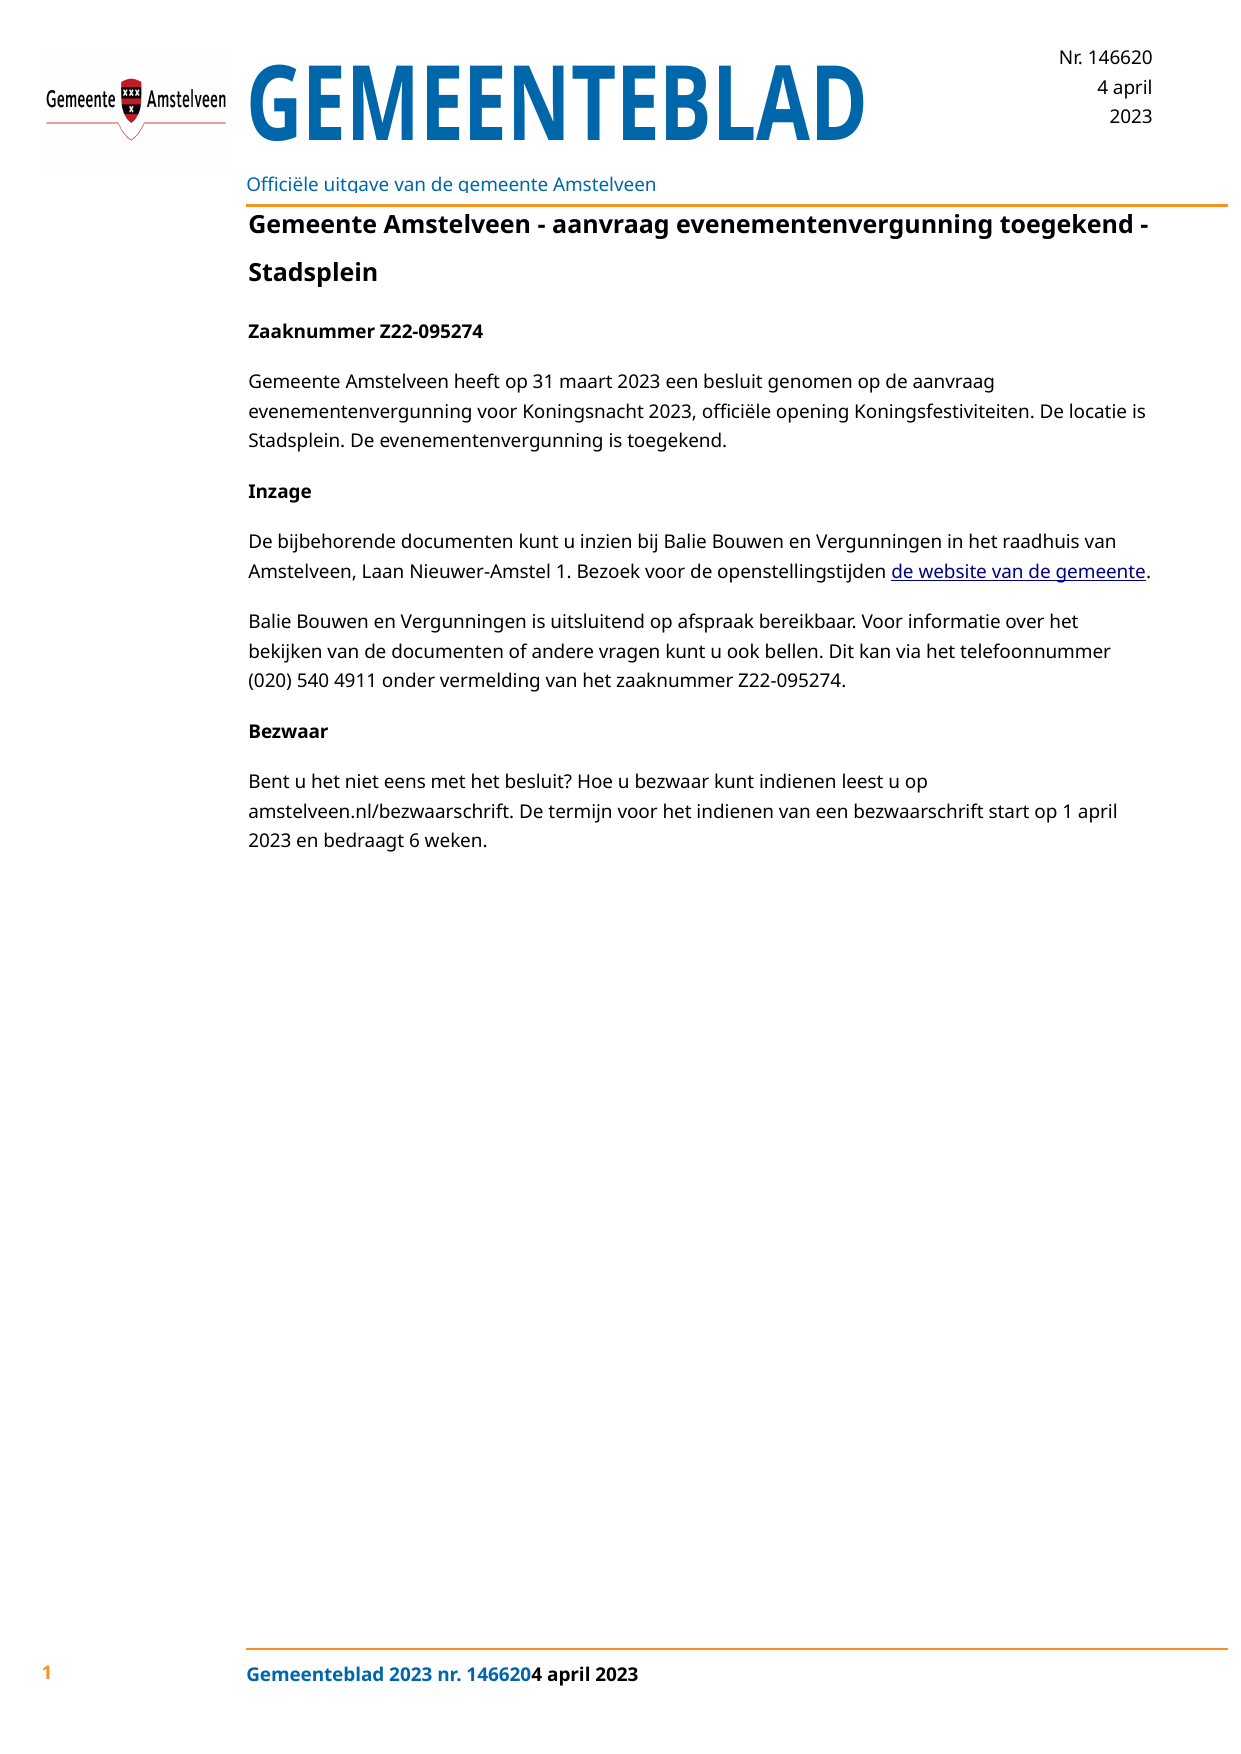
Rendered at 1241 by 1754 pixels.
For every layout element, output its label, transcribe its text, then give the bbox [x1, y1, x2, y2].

text Balie Bouwen en Vergunningen is uitsluitend op afspraak bereikbaar. Voor informatie over het bekijken van de documenten of andere vragen kunt u ook bellen. Dit kan via het telefoonnummer (020) 540 4911 onder vermelding van het zaaknummer Z22-095274. [248, 608, 1152, 693]
text Zaaknummer Z22-095274 [248, 318, 1152, 344]
text Gemeente Amstelveen - aanvraag evenementenvergunning toegekend - Stadsplein [248, 207, 1152, 288]
text Gemeente Amstelveen heeft op 31 maart 2023 een besluit genomen op de aanvraag evenementenvergunning voor Koningsnacht 2023, officiële opening Koningsfestiviteiten. De locatie is Stadsplein. De evenementenvergunning is toegekend. [248, 368, 1152, 453]
text Inzage [248, 478, 1152, 504]
text Bezwaar [248, 718, 1152, 744]
text De bijbehorende documenten kunt u inzien bij Balie Bouwen en Vergunningen in het raadhuis van Amstelveen, Laan Nieuwer-Amstel 1. Bezoek voor de openstellingstijden de website van de gemeente. [248, 528, 1152, 584]
text Bent u het niet eens met het besluit? Hoe u bezwaar kunt indienen leest u op amstelveen.nl/bezwaarschrift. De termijn voor het indienen van een bezwaarschrift start op 1 april 2023 en bedraagt 6 weken. [248, 768, 1152, 853]
picture [41, 47, 231, 172]
